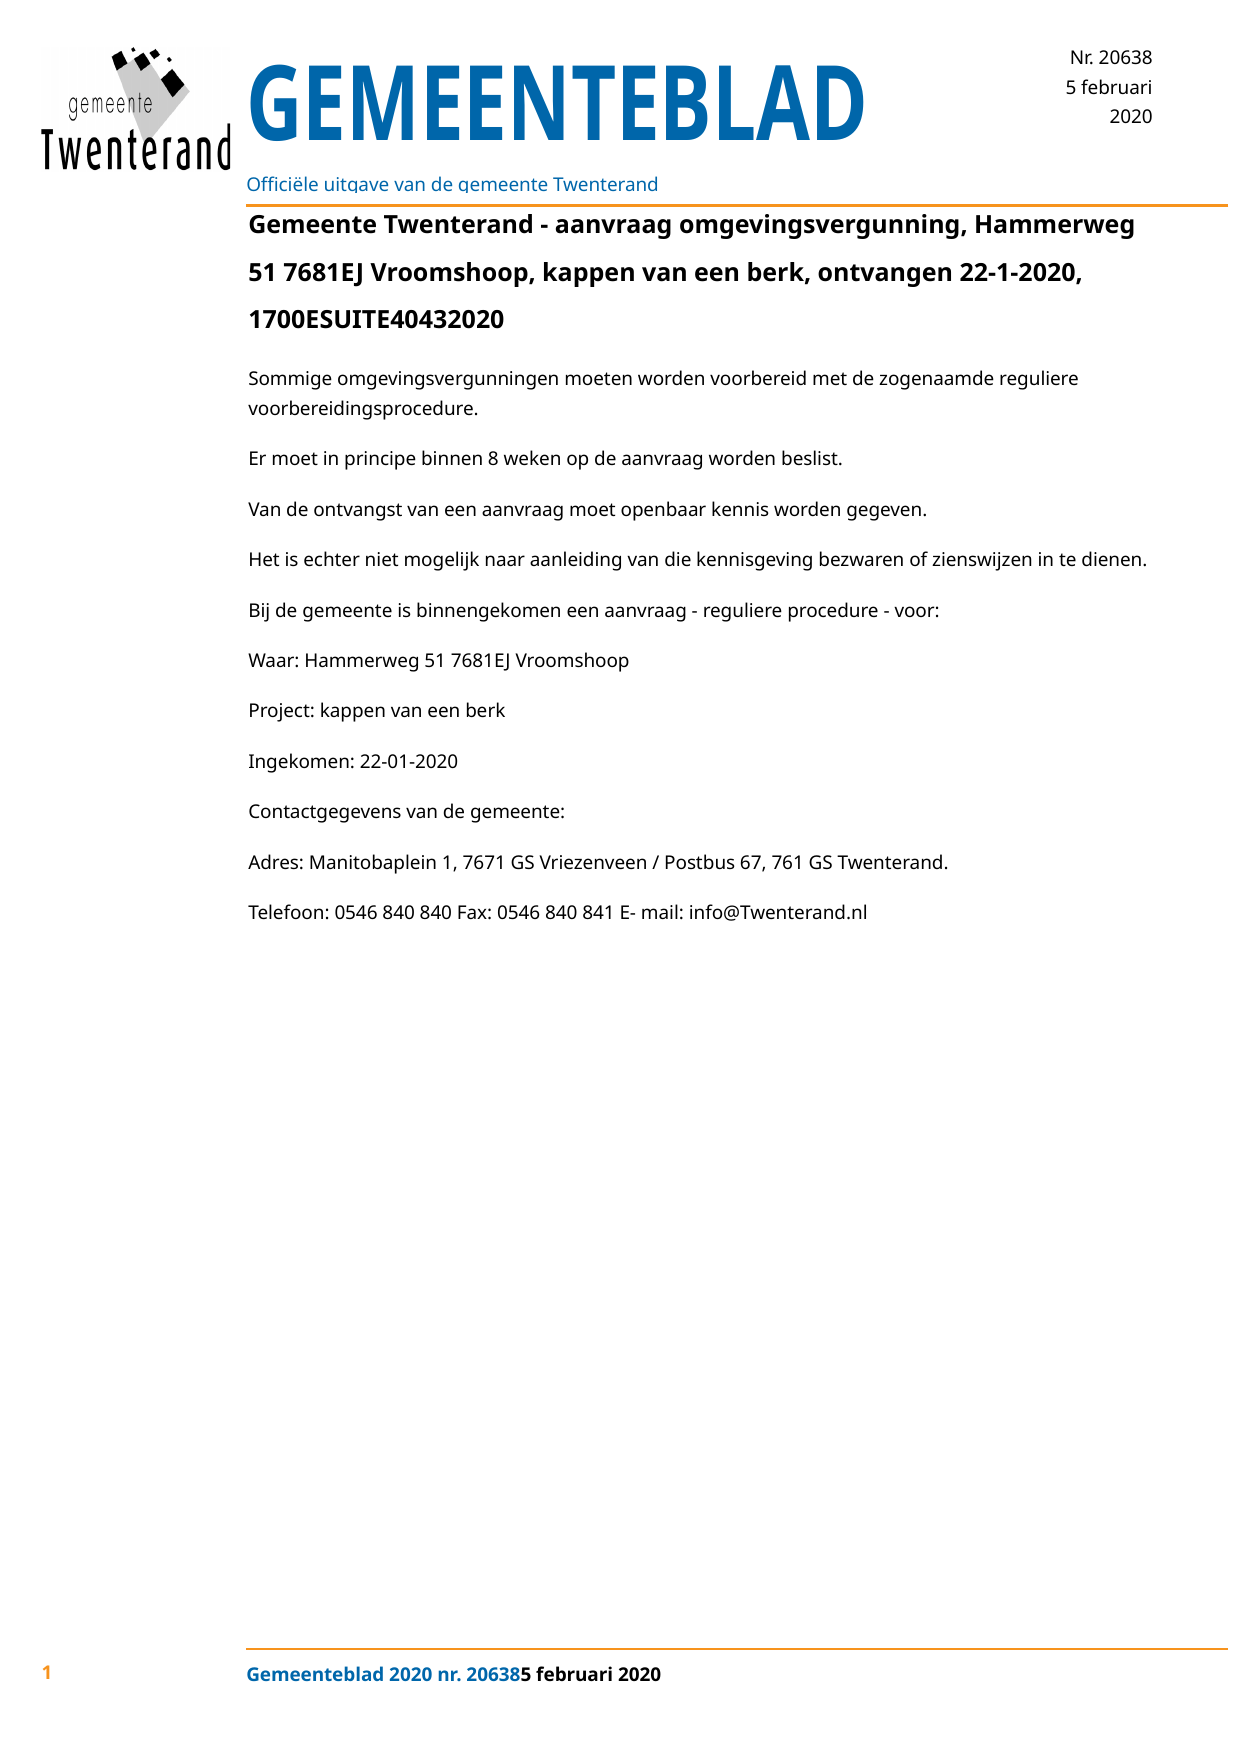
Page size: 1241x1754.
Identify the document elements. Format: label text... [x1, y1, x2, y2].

text Bij de gemeente is binnengekomen een aanvraag - reguliere procedure - voor: [248, 597, 1152, 622]
text Project: kappen van een berk [248, 698, 1152, 723]
text Ingekomen: 22-01-2020 [248, 748, 1152, 774]
text Sommige omgevingsvergunningen moeten worden voorbereid met de zogenaamde reguliere voorbereidingsprocedure. [248, 366, 1152, 421]
text Het is echter niet mogelijk naar aanleiding van die kennisgeving bezwaren of zienswijzen in te dienen. [248, 546, 1152, 572]
text Contactgegevens van de gemeente: [248, 798, 1152, 824]
text Gemeente Twenterand - aanvraag omgevingsvergunning, Hammerweg 51 7681EJ Vroomshoop, kappen van een berk, ontvangen 22-1-2020, 1700ESUITE40432020 [248, 207, 1152, 336]
text Van de ontvangst van een aanvraag moet openbaar kennis worden gegeven. [248, 496, 1152, 522]
text Adres: Manitobaplein 1, 7671 GS Vriezenveen / Postbus 67, 761 GS Twenterand. [248, 849, 1152, 874]
text Telefoon: 0546 840 840 Fax: 0546 840 841 E- mail: info@Twenterand.nl [248, 899, 1152, 925]
text Waar: Hammerweg 51 7681EJ Vroomshoop [248, 647, 1152, 673]
text Er moet in principe binnen 8 weken op de aanvraag worden beslist. [248, 446, 1152, 471]
picture [41, 47, 231, 172]
